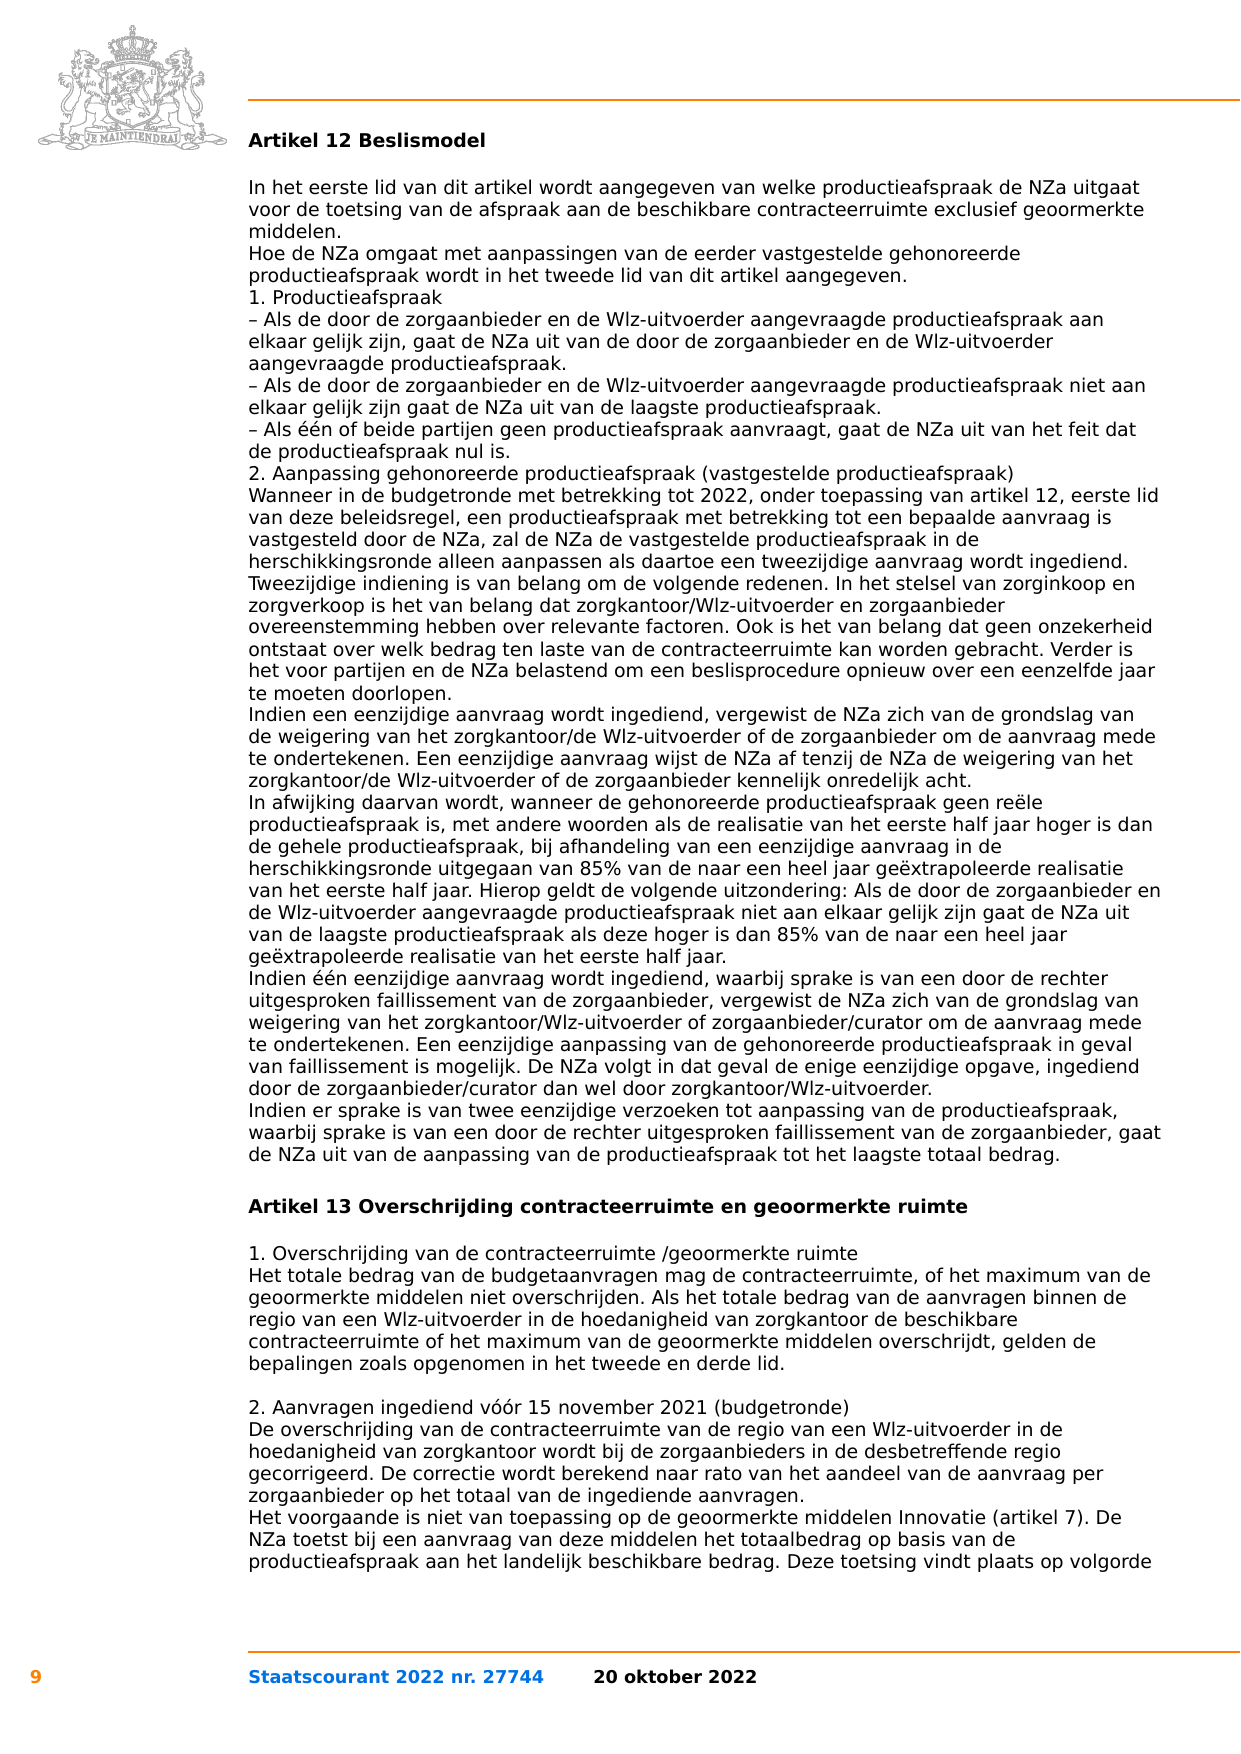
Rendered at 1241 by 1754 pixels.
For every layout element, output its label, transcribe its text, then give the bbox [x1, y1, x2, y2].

text 1. Productieafspraak [248, 287, 1163, 309]
text 1. Overschrijding van de contracteerruimte /geoormerkte ruimte [248, 1243, 1163, 1265]
text Indien één eenzijdige aanvraag wordt ingediend, waarbij sprake is van een door de rechter uitgesproken faillissement van de zorgaanbieder, vergewist de NZa zich van de grondslag van weigering van het zorgkantoor/Wlz-uitvoerder of zorgaanbieder/curator om de aanvraag mede te ondertekenen. Een eenzijdige aanpassing van de gehonoreerde productieafspraak in geval van faillissement is mogelijk. De NZa volgt in dat geval de enige eenzijdige opgave, ingediend door de zorgaanbieder/curator dan wel door zorgkantoor/Wlz-uitvoerder. [248, 968, 1163, 1100]
text Het totale bedrag van de budgetaanvragen mag de contracteerruimte, of het maximum van de geoormerkte middelen niet overschrijden. Als het totale bedrag van de aanvragen binnen de regio van een Wlz-uitvoerder in de hoedanigheid van zorgkantoor de beschikbare contracteerruimte of het maximum van de geoormerkte middelen overschrijdt, gelden de bepalingen zoals opgenomen in het tweede en derde lid. [248, 1265, 1163, 1375]
text 2. Aanvragen ingediend vóór 15 november 2021 (budgetronde) [248, 1397, 1163, 1419]
text Indien een eenzijdige aanvraag wordt ingediend, vergewist de NZa zich van de grondslag van de weigering van het zorgkantoor/de Wlz-uitvoerder of de zorgaanbieder om de aanvraag mede te ondertekenen. Een eenzijdige aanvraag wijst de NZa af tenzij de NZa de weigering van het zorgkantoor/de Wlz-uitvoerder of de zorgaanbieder kennelijk onredelijk acht. [248, 704, 1163, 792]
text In het eerste lid van dit artikel wordt aangegeven van welke productieafspraak de NZa uitgaat voor de toetsing van de afspraak aan de beschikbare contracteerruimte exclusief geoormerkte middelen. [248, 177, 1163, 243]
subtitle Artikel 12 Beslismodel [248, 130, 1163, 152]
text Hoe de NZa omgaat met aanpassingen van de eerder vastgestelde gehonoreerde productieafspraak wordt in het tweede lid van dit artikel aangegeven. [248, 243, 1163, 287]
text – Als de door de zorgaanbieder en de Wlz-uitvoerder aangevraagde productieafspraak aan elkaar gelijk zijn, gaat de NZa uit van de door de zorgaanbieder en de Wlz-uitvoerder aangevraagde productieafspraak. [248, 309, 1163, 375]
text Indien er sprake is van twee eenzijdige verzoeken tot aanpassing van de productieafspraak, waarbij sprake is van een door de rechter uitgesproken faillissement van de zorgaanbieder, gaat de NZa uit van de aanpassing van de productieafspraak tot het laagste totaal bedrag. [248, 1100, 1163, 1166]
text – Als één of beide partijen geen productieafspraak aanvraagt, gaat de NZa uit van het feit dat de productieafspraak nul is. [248, 419, 1163, 463]
text Het voorgaande is niet van toepassing op de geoormerkte middelen Innovatie (artikel 7). De NZa toetst bij een aanvraag van deze middelen het totaalbedrag op basis van de productieafspraak aan het landelijk beschikbare bedrag. Deze toetsing vindt plaats op volgorde [248, 1507, 1163, 1572]
text De overschrijding van de contracteerruimte van de regio van een Wlz-uitvoerder in de hoedanigheid van zorgkantoor wordt bij de zorgaanbieders in de desbetreffende regio gecorrigeerd. De correctie wordt berekend naar rato van het aandeel van de aanvraag per zorgaanbieder op het totaal van de ingediende aanvragen. [248, 1419, 1163, 1507]
text 2. Aanpassing gehonoreerde productieafspraak (vastgestelde productieafspraak) [248, 463, 1163, 484]
picture [38, 25, 227, 150]
text Tweezijdige indiening is van belang om de volgende redenen. In het stelsel van zorginkoop en zorgverkoop is het van belang dat zorgkantoor/Wlz-uitvoerder en zorgaanbieder overeenstemming hebben over relevante factoren. Ook is het van belang dat geen onzekerheid ontstaat over welk bedrag ten laste van de contracteerruimte kan worden gebracht. Verder is het voor partijen en de NZa belastend om een beslisprocedure opnieuw over een eenzelfde jaar te moeten doorlopen. [248, 572, 1163, 704]
text In afwijking daarvan wordt, wanneer de gehonoreerde productieafspraak geen reële productieafspraak is, met andere woorden als de realisatie van het eerste half jaar hoger is dan de gehele productieafspraak, bij afhandeling van een eenzijdige aanvraag in de herschikkingsronde uitgegaan van 85% van de naar een heel jaar geëxtrapoleerde realisatie van het eerste half jaar. Hierop geldt de volgende uitzondering: Als de door de zorgaanbieder en de Wlz-uitvoerder aangevraagde productieafspraak niet aan elkaar gelijk zijn gaat de NZa uit van de laagste productieafspraak als deze hoger is dan 85% van de naar een heel jaar geëxtrapoleerde realisatie van het eerste half jaar. [248, 792, 1163, 968]
text Wanneer in de budgetronde met betrekking tot 2022, onder toepassing van artikel 12, eerste lid van deze beleidsregel, een productieafspraak met betrekking tot een bepaalde aanvraag is vastgesteld door de NZa, zal de NZa de vastgestelde productieafspraak in de herschikkingsronde alleen aanpassen als daartoe een tweezijdige aanvraag wordt ingediend. [248, 484, 1163, 572]
text – Als de door de zorgaanbieder en de Wlz-uitvoerder aangevraagde productieafspraak niet aan elkaar gelijk zijn gaat de NZa uit van de laagste productieafspraak. [248, 375, 1163, 419]
subtitle Artikel 13 Overschrijding contracteerruimte en geoormerkte ruimte [248, 1196, 1163, 1218]
